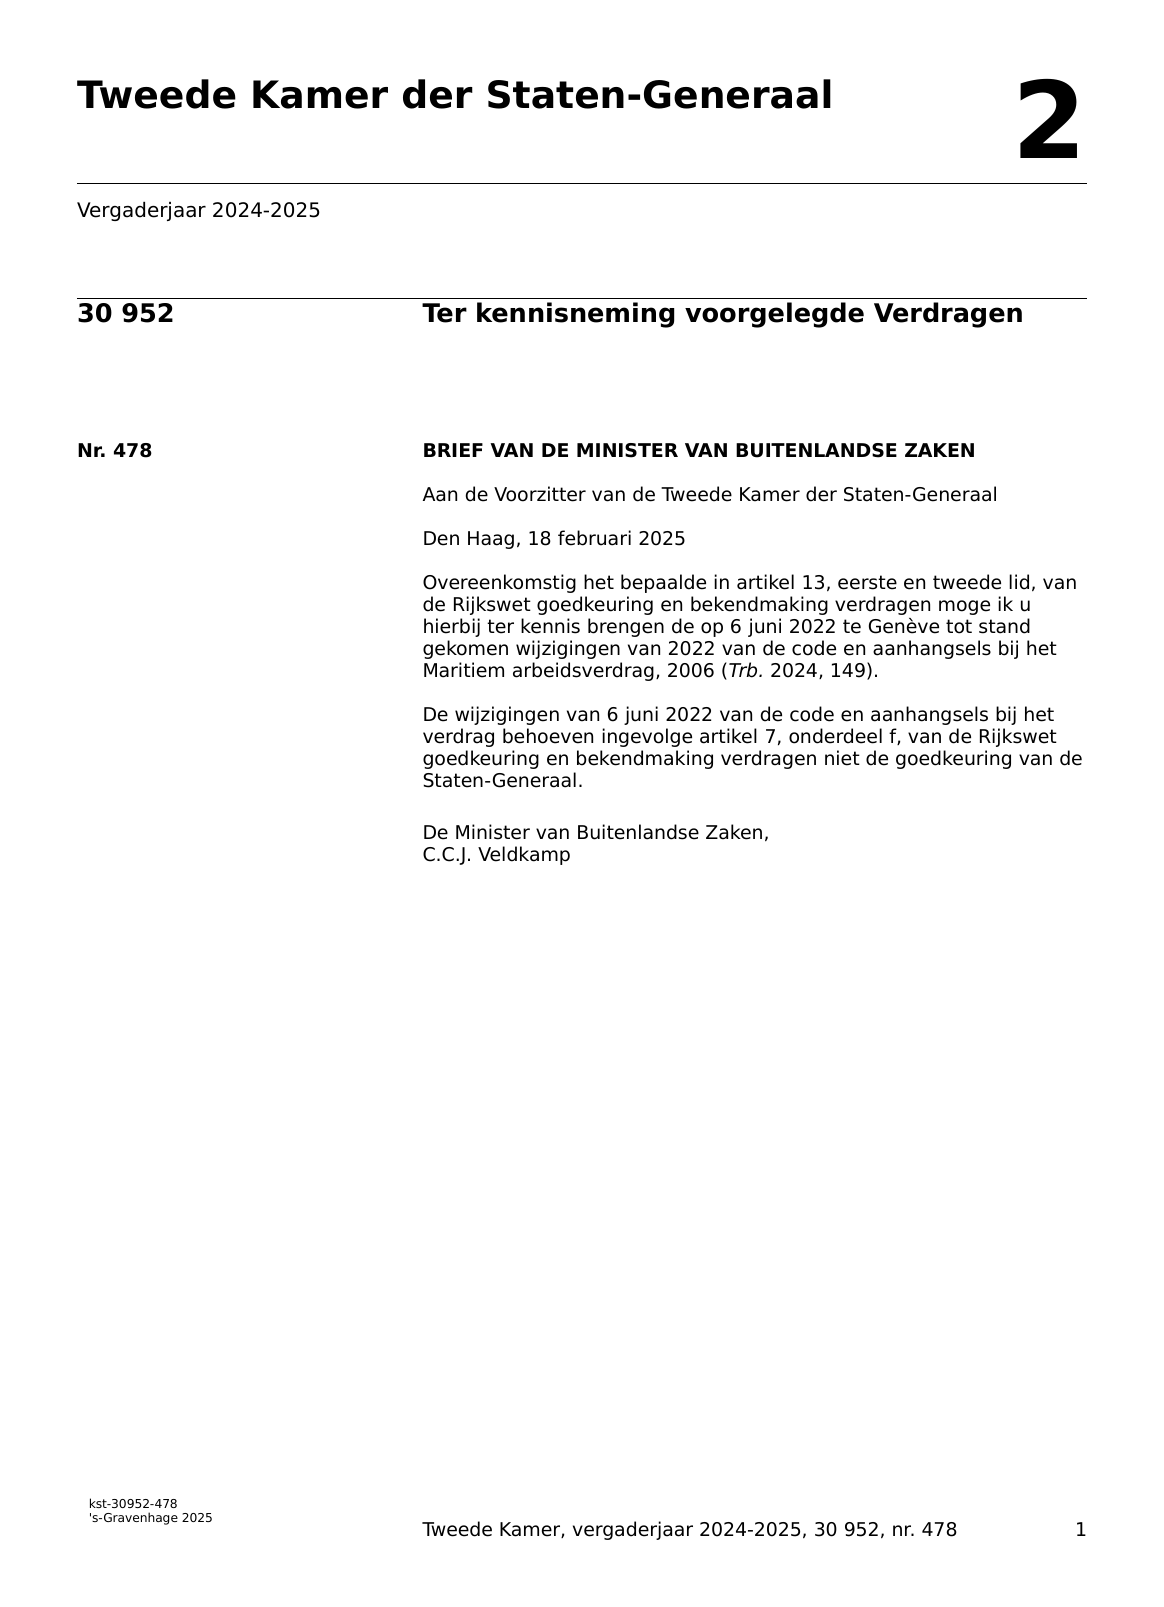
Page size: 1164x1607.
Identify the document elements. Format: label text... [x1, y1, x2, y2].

table_header 2 [886, 59, 1087, 183]
text 's-Gravenhage 2025 [88, 1511, 323, 1525]
subtitle Nr. 478 BRIEF VAN DE MINISTER VAN BUITENLANDSE ZAKEN [77, 440, 1087, 462]
text Den Haag, 18 februari 2025 [422, 528, 1087, 550]
table_header Tweede Kamer der Staten-Generaal [77, 59, 886, 183]
text Overeenkomstig het bepaalde in artikel 13, eerste en tweede lid, van de Rijkswet goedkeuring en bekendmaking verdragen moge ik u hierbij ter kennis brengen de op 6 juni 2022 te Genève tot stand gekomen wijzigingen van 2022 van de code en aanhangsels bij het Maritiem arbeidsverdrag, 2006 (Trb. 2024, 149). [422, 572, 1087, 682]
text kst-30952-478 [88, 1497, 323, 1511]
subtitle 30 952 Ter kennisneming voorgelegde Verdragen [77, 299, 1087, 329]
table_cell Vergaderjaar 2024-2025 [77, 184, 1087, 298]
text Aan de Voorzitter van de Tweede Kamer der Staten-Generaal [422, 484, 1087, 506]
text De wijzigingen van 6 juni 2022 van de code en aanhangsels bij het verdrag behoeven ingevolge artikel 7, onderdeel f, van de Rijkswet goedkeuring en bekendmaking verdragen niet de goedkeuring van de Staten-Generaal. [422, 704, 1087, 792]
text De Minister van Buitenlandse Zaken, C.C.J. Veldkamp [422, 822, 1087, 866]
